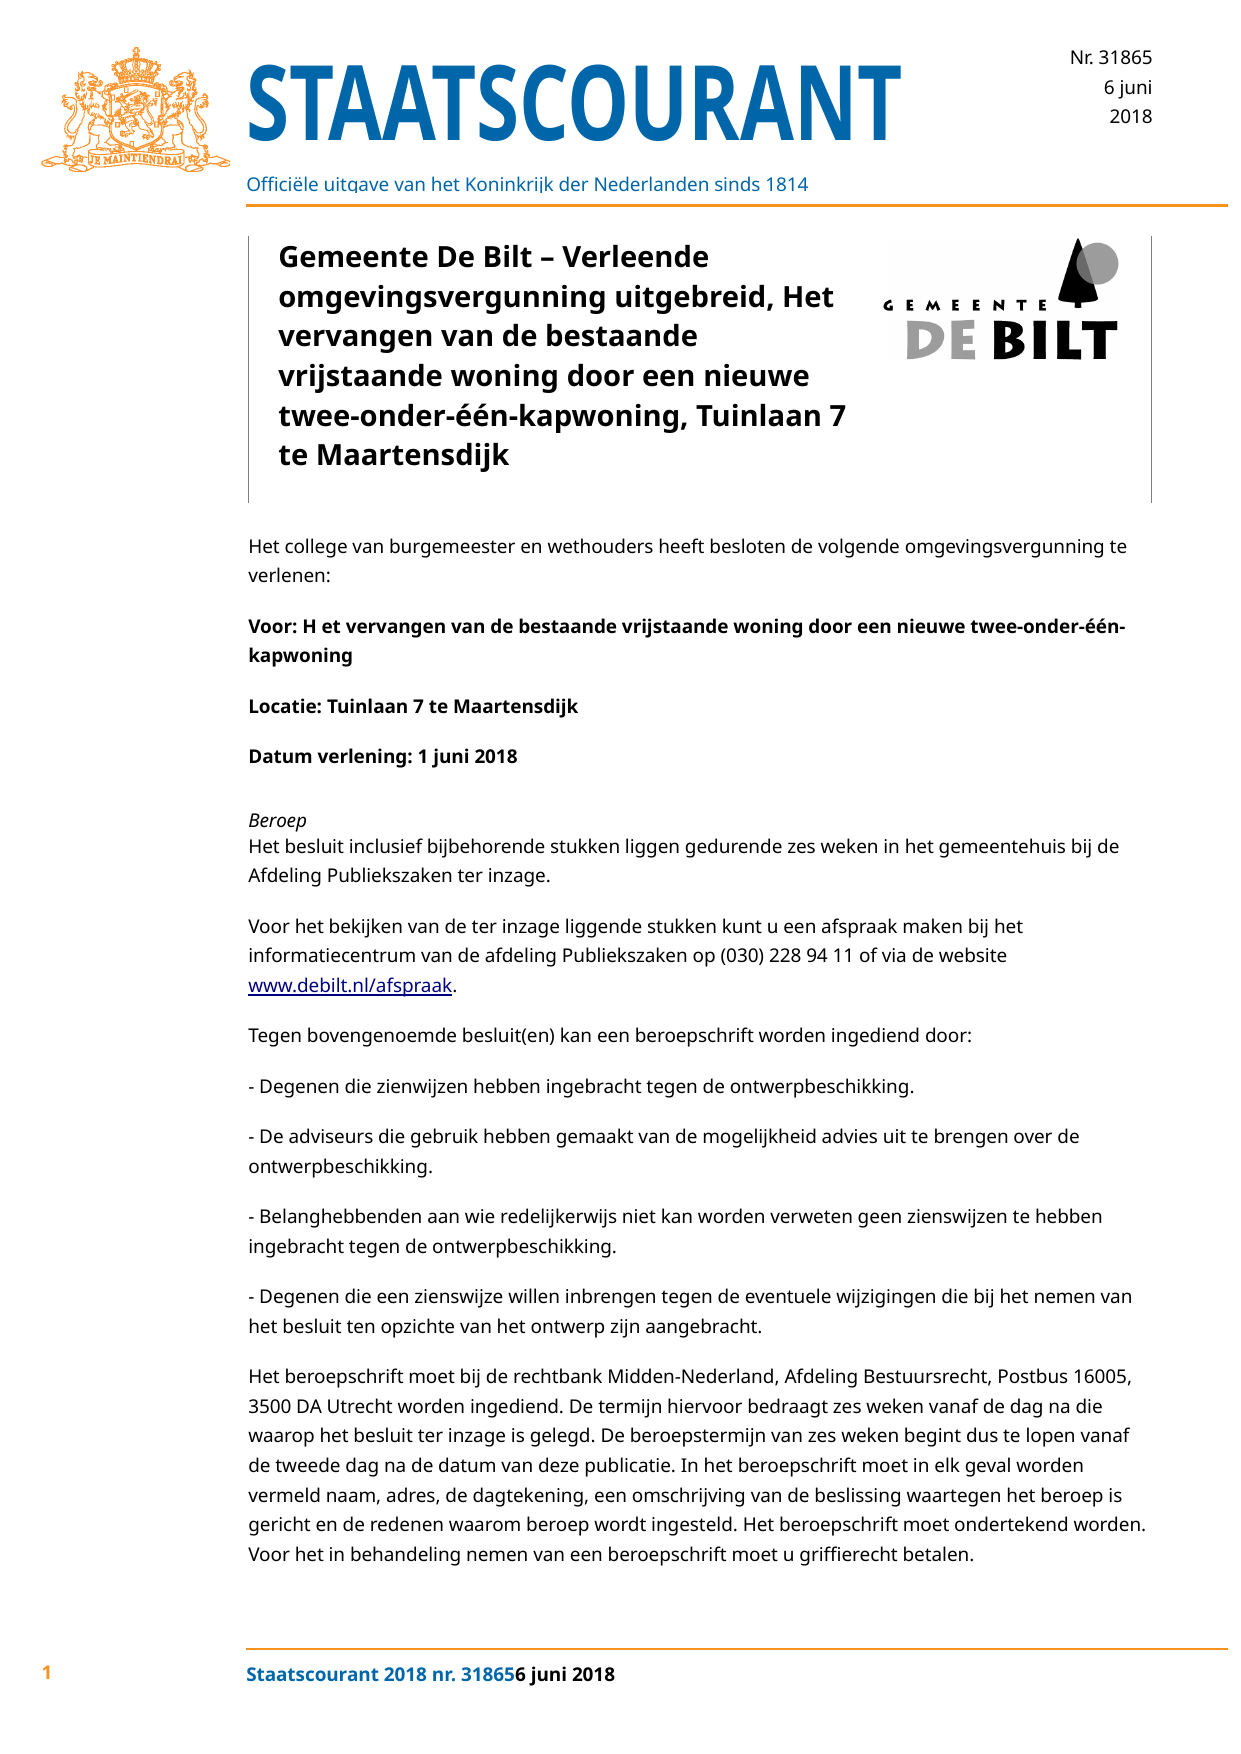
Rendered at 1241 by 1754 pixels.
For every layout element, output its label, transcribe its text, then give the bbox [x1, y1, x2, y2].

text Datum verlening: 1 juni 2018 [248, 743, 1152, 769]
text Beroep [248, 807, 1152, 833]
text Het college van burgemeester en wethouders heeft besloten de volgende omgevingsvergunning te verlenen: [248, 533, 1152, 588]
text - Belanghebbenden aan wie redelijkerwijs niet kan worden verweten geen zienswijzen te hebben ingebracht tegen de ontwerpbeschikking. [248, 1203, 1152, 1259]
text Het beroepschrift moet bij de rechtbank Midden-Nederland, Afdeling Bestuursrecht, Postbus 16005, 3500 DA Utrecht worden ingediend. De termijn hiervoor bedraagt zes weken vanaf de dag na die waarop het besluit ter inzage is gelegd. De beroepstermijn van zes weken begint dus te lopen vanaf de tweede dag na de datum van deze publicatie. In het beroepschrift moet in elk geval worden vermeld naam, adres, de dagtekening, een omschrijving van de beslissing waartegen het beroep is gericht en de redenen waarom beroep wordt ingesteld. Het beroepschrift moet ondertekend worden. Voor het in behandeling nemen van een beroepschrift moet u griffierecht betalen. [248, 1363, 1152, 1567]
text - Degenen die zienwijzen hebben ingebracht tegen de ontwerpbeschikking. [248, 1073, 1152, 1099]
picture [41, 47, 231, 172]
picture [882, 236, 1119, 360]
text Voor: H et vervangen van de bestaande vrijstaande woning door een nieuwe twee-onder-één-kapwoning [248, 613, 1152, 668]
text Tegen bovengenoemde besluit(en) kan een beroepschrift worden ingediend door: [248, 1023, 1152, 1048]
text - De adviseurs die gebruik hebben gemaakt van de mogelijkheid advies uit te brengen over de ontwerpbeschikking. [248, 1123, 1152, 1179]
text Locatie: Tuinlaan 7 te Maartensdijk [248, 693, 1152, 719]
text Voor het bekijken van de ter inzage liggende stukken kunt u een afspraak maken bij het informatiecentrum van de afdeling Publiekszaken op (030) 228 94 11 of via de website www.debilt.nl/afspraak. [248, 913, 1152, 998]
text - Degenen die een zienswijze willen inbrengen tegen de eventuele wijzigingen die bij het nemen van het besluit ten opzichte van het ontwerp zijn aangebracht. [248, 1283, 1152, 1339]
table_header Gemeente De Bilt – Verleende omgevingsvergunning uitgebreid, Het vervangen van de bestaande vrijstaande woning door een nieuwe twee-onder-één-kapwoning, Tuinlaan 7 te Maartensdijk [249, 236, 850, 503]
text Het besluit inclusief bijbehorende stukken liggen gedurende zes weken in het gemeentehuis bij de Afdeling Publiekszaken ter inzage. [248, 833, 1152, 888]
table_header [850, 236, 1151, 503]
